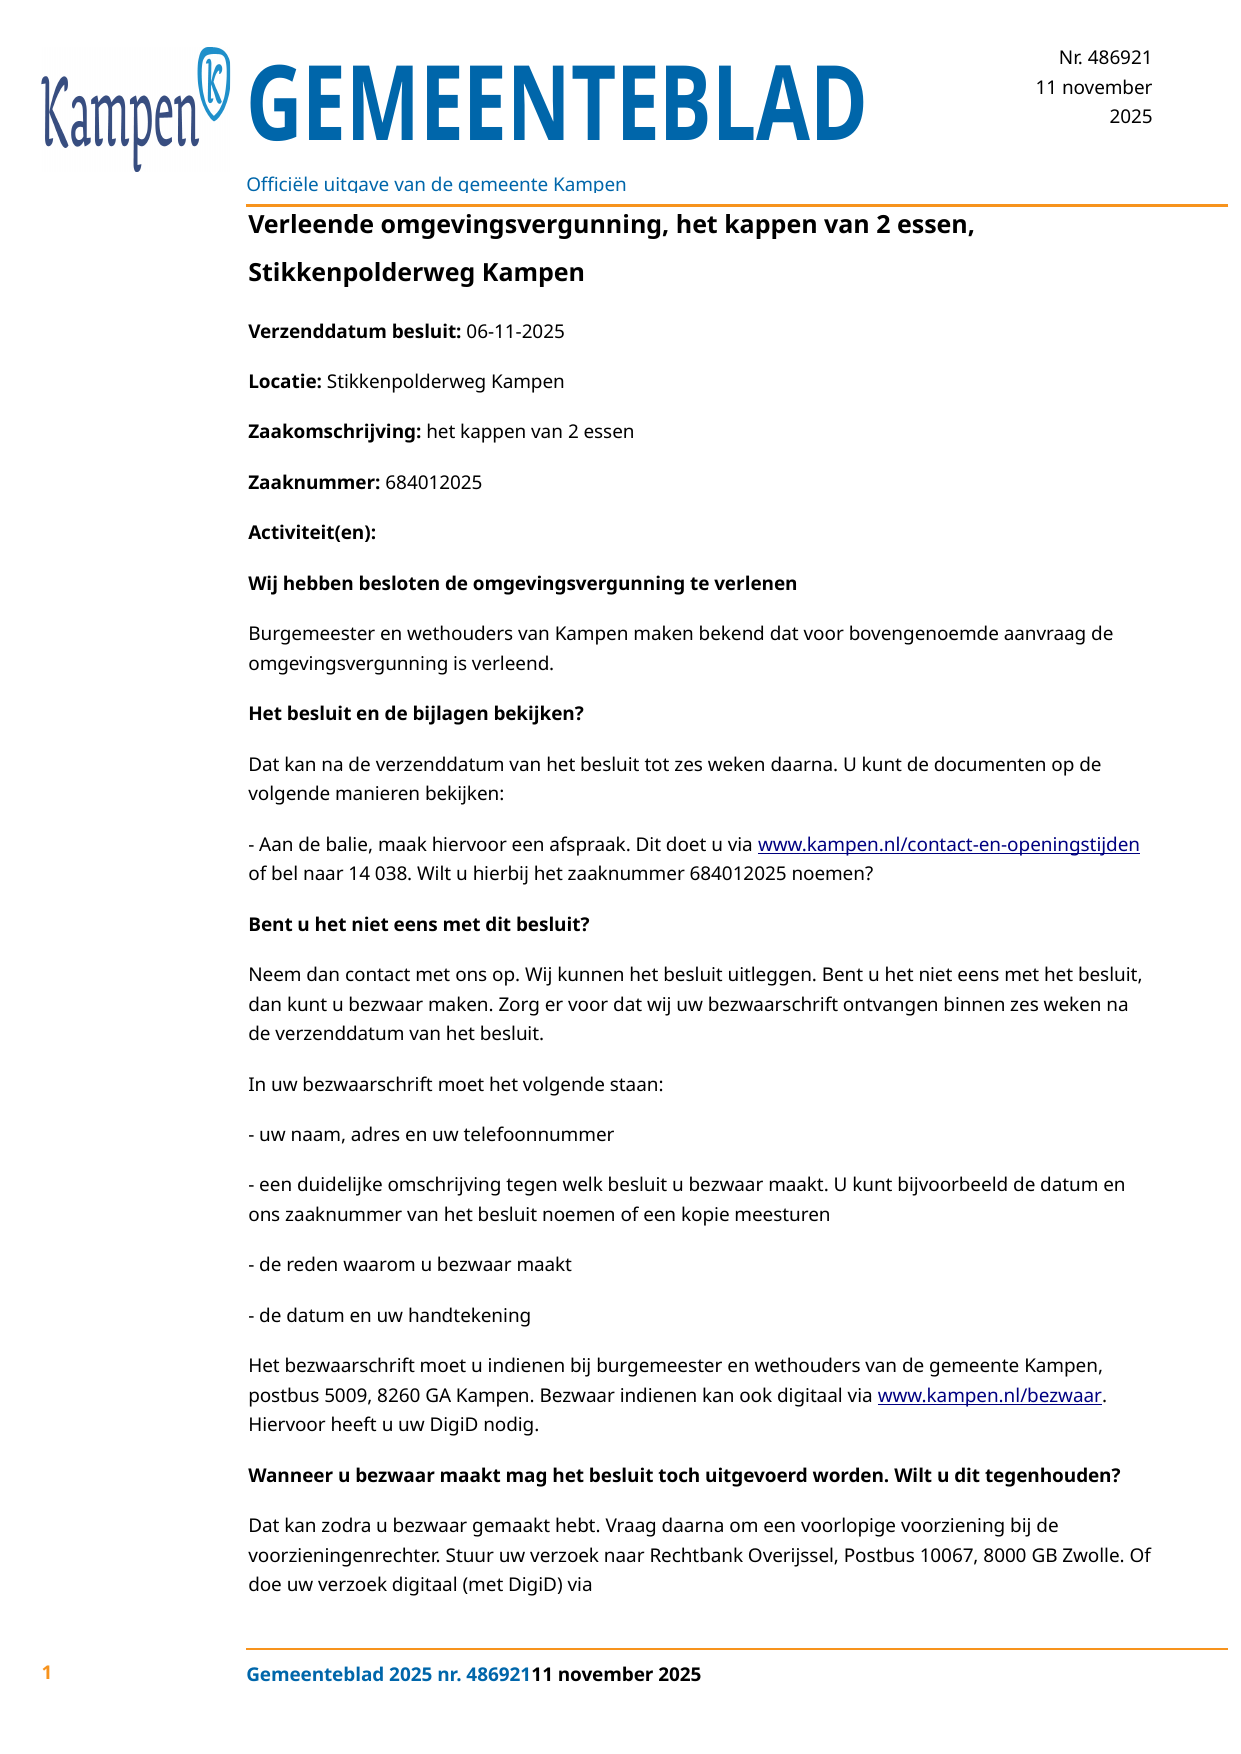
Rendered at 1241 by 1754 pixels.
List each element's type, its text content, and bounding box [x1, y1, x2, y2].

text Wij hebben besloten de omgevingsvergunning te verlenen [248, 570, 1152, 596]
text In uw bezwaarschrift moet het volgende staan: [248, 1071, 1152, 1097]
text Het bezwaarschrift moet u indienen bij burgemeester en wethouders van de gemeente Kampen, postbus 5009, 8260 GA Kampen. Bezwaar indienen kan ook digitaal via www.kampen.nl/bezwaar. Hiervoor heeft u uw DigiD nodig. [248, 1352, 1152, 1437]
text Verzenddatum besluit: 06-11-2025 [248, 318, 1152, 344]
text - de reden waarom u bezwaar maakt [248, 1252, 1152, 1277]
text Zaakomschrijving: het kappen van 2 essen [248, 419, 1152, 444]
text Neem dan contact met ons op. Wij kunnen het besluit uitleggen. Bent u het niet eens met het besluit, dan kunt u bezwaar maken. Zorg er voor dat wij uw bezwaarschrift ontvangen binnen zes weken na de verzenddatum van het besluit. [248, 961, 1152, 1046]
text Bent u het niet eens met dit besluit? [248, 911, 1152, 937]
text - Aan de balie, maak hiervoor een afspraak. Dit doet u via www.kampen.nl/contact-en-openingstijden of bel naar 14 038. Wilt u hierbij het zaaknummer 684012025 noemen? [248, 831, 1152, 886]
picture [41, 47, 231, 172]
text - de datum en uw handtekening [248, 1302, 1152, 1328]
text - een duidelijke omschrijving tegen welk besluit u bezwaar maakt. U kunt bijvoorbeeld de datum en ons zaaknummer van het besluit noemen of een kopie meesturen [248, 1172, 1152, 1227]
text Verleende omgevingsvergunning, het kappen van 2 essen, Stikkenpolderweg Kampen [248, 207, 1152, 288]
text Dat kan na de verzenddatum van het besluit tot zes weken daarna. U kunt de documenten op de volgende manieren bekijken: [248, 751, 1152, 806]
text Het besluit en de bijlagen bekijken? [248, 700, 1152, 726]
text Locatie: Stikkenpolderweg Kampen [248, 368, 1152, 394]
text Wanneer u bezwaar maakt mag het besluit toch uitgevoerd worden. Wilt u dit tegenhouden? [248, 1462, 1152, 1488]
text Dat kan zodra u bezwaar gemaakt hebt. Vraag daarna om een voorlopige voorziening bij de voorzieningenrechter. Stuur uw verzoek naar Rechtbank Overijssel, Postbus 10067, 8000 GB Zwolle. Of doe uw verzoek digitaal (met DigiD) via [248, 1512, 1152, 1597]
text Activiteit(en): [248, 519, 1152, 545]
text Zaaknummer: 684012025 [248, 469, 1152, 495]
text - uw naam, adres en uw telefoonnummer [248, 1121, 1152, 1147]
text Burgemeester en wethouders van Kampen maken bekend dat voor bovengenoemde aanvraag de omgevingsvergunning is verleend. [248, 620, 1152, 676]
